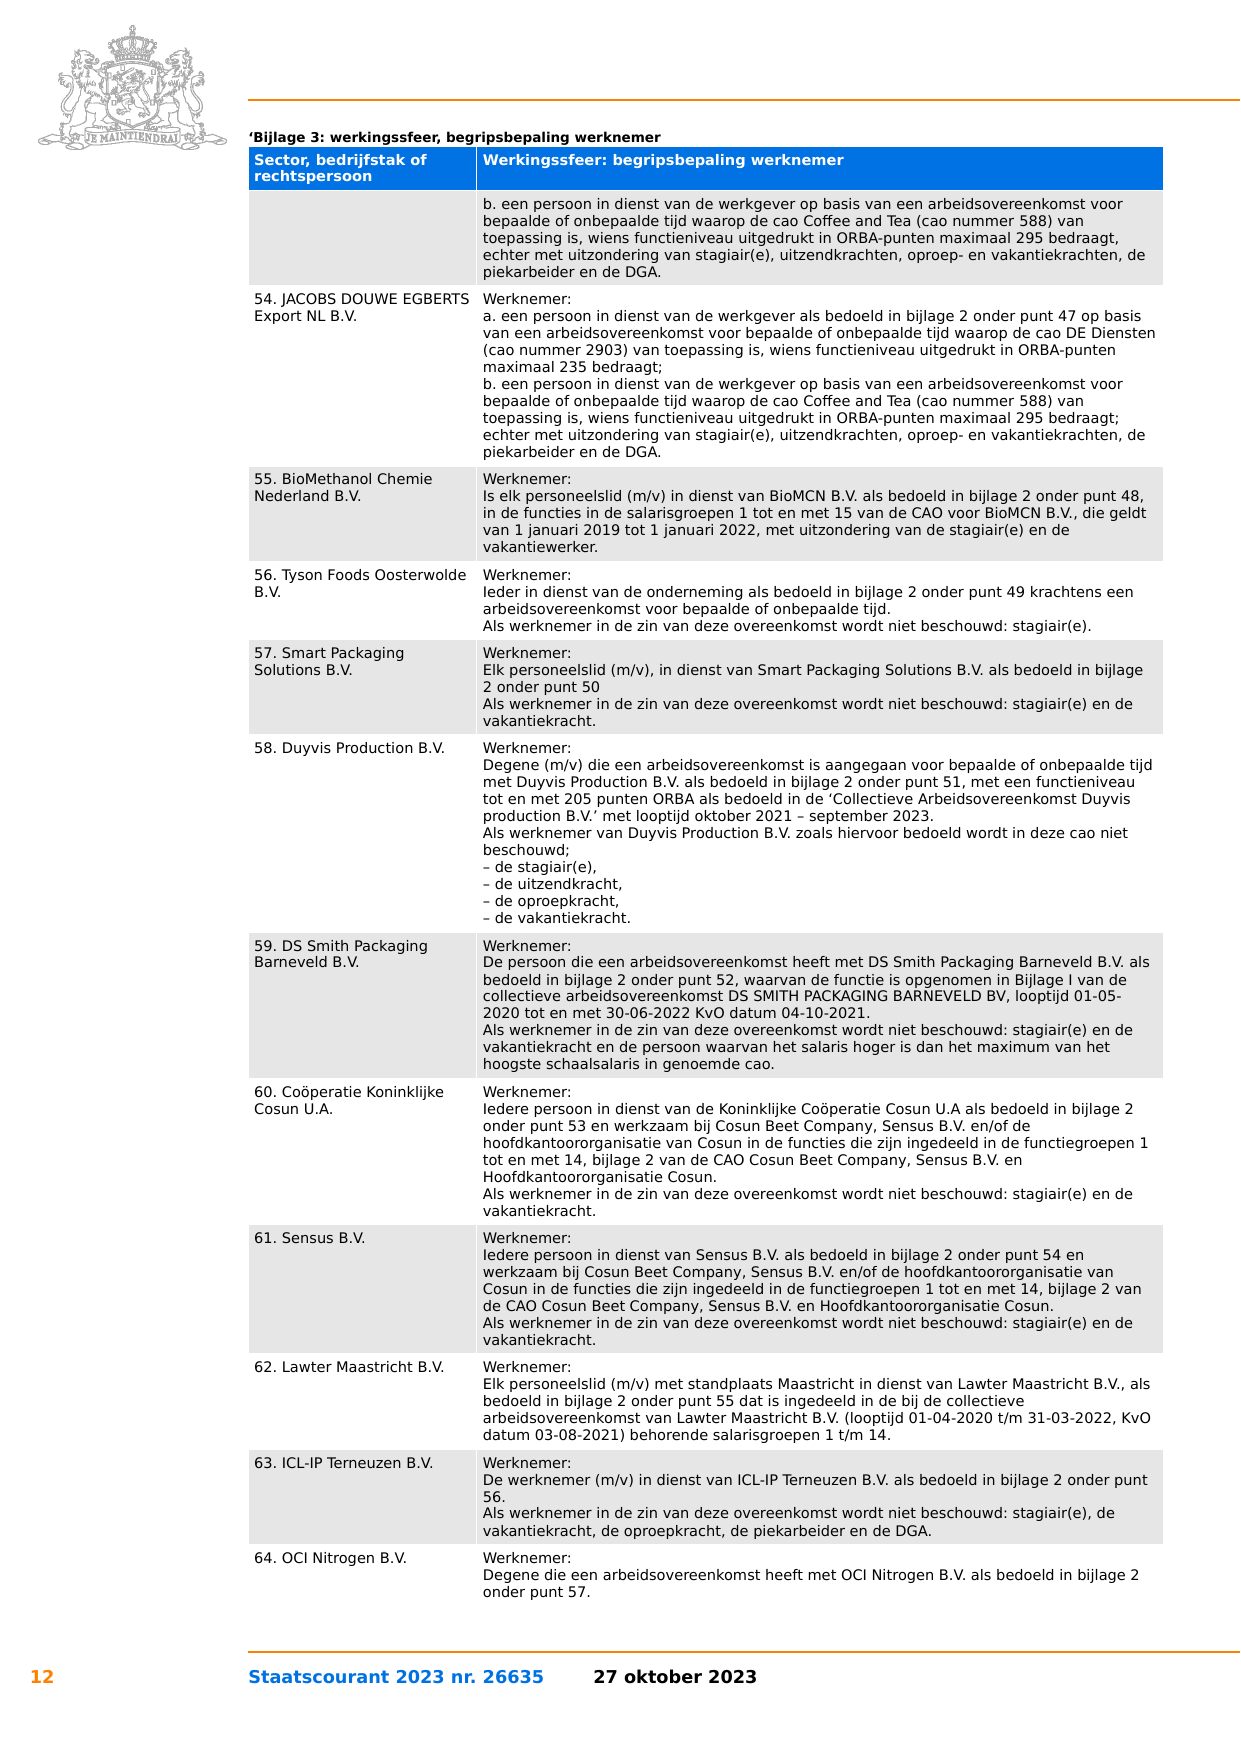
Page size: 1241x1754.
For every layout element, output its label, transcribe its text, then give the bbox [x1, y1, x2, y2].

table_cell Werknemer: Elk personeelslid (m/v), in dienst van Smart Packaging Solutions B.V. als bedoeld in bijlage 2 onder punt 50 Als werknemer in de zin van deze overeenkomst wordt niet beschouwd: stagiair(e) en de vakantiekracht. [477, 640, 1163, 734]
table_cell Werknemer: De werknemer (m/v) in dienst van ICL-IP Terneuzen B.V. als bedoeld in bijlage 2 onder punt 56. Als werknemer in de zin van deze overeenkomst wordt niet beschouwd: stagiair(e), de vakantiekracht, de oproepkracht, de piekarbeider en de DGA. [477, 1450, 1163, 1544]
table_cell Werknemer: Ieder in dienst van de onderneming als bedoeld in bijlage 2 onder punt 49 krachtens een arbeidsovereenkomst voor bepaalde of onbepaalde tijd. Als werknemer in de zin van deze overeenkomst wordt niet beschouwd: stagiair(e). [477, 562, 1163, 639]
table_cell 56. Tyson Foods Oosterwolde B.V. [249, 562, 476, 639]
table_cell Werknemer: Is elk personeelslid (m/v) in dienst van BioMCN B.V. als bedoeld in bijlage 2 onder punt 48, in de functies in de salarisgroepen 1 tot en met 15 van de CAO voor BioMCN B.V., die geldt van 1 januari 2019 tot 1 januari 2022, met uitzondering van de stagiair(e) en de vakantiewerker. [477, 467, 1163, 561]
table_cell 62. Lawter Maastricht B.V. [249, 1355, 476, 1449]
table_cell 61. Sensus B.V. [249, 1225, 476, 1353]
table_cell 60. Coöperatie Koninklijke Cosun U.A. [249, 1079, 476, 1224]
table_cell [249, 191, 476, 285]
table_cell 64. OCI Nitrogen B.V. [249, 1545, 476, 1605]
table_header ‘Bijlage 3: werkingssfeer, begripsbepaling werknemer [248, 130, 1163, 146]
table_cell Werknemer: Elk personeelslid (m/v) met standplaats Maastricht in dienst van Lawter Maastricht B.V., als bedoeld in bijlage 2 onder punt 55 dat is ingedeeld in de bij de collectieve arbeidsovereenkomst van Lawter Maastricht B.V. (looptijd 01-04-2020 t/m 31-03-2022, KvO datum 03-08-2021) behorende salarisgroepen 1 t/m 14. [477, 1355, 1163, 1449]
table_cell 63. ICL-IP Terneuzen B.V. [249, 1450, 476, 1544]
table_cell Werknemer: Iedere persoon in dienst van de Koninklijke Coöperatie Cosun U.A als bedoeld in bijlage 2 onder punt 53 en werkzaam bij Cosun Beet Company, Sensus B.V. en/of de hoofdkantoororganisatie van Cosun in de functies die zijn ingedeeld in de functiegroepen 1 tot en met 14, bijlage 2 van de CAO Cosun Beet Company, Sensus B.V. en Hoofdkantoororganisatie Cosun. Als werknemer in de zin van deze overeenkomst wordt niet beschouwd: stagiair(e) en de vakantiekracht. [477, 1079, 1163, 1224]
table_cell 54. JACOBS DOUWE EGBERTS Export NL B.V. [249, 286, 476, 466]
table_cell Werknemer: De persoon die een arbeidsovereenkomst heeft met DS Smith Packaging Barneveld B.V. als bedoeld in bijlage 2 onder punt 52, waarvan de functie is opgenomen in Bijlage I van de collectieve arbeidsovereenkomst DS SMITH PACKAGING BARNEVELD BV, looptijd 01-05-2020 tot en met 30-06-2022 KvO datum 04-10-2021. Als werknemer in de zin van deze overeenkomst wordt niet beschouwd: stagiair(e) en de vakantiekracht en de persoon waarvan het salaris hoger is dan het maximum van het hoogste schaalsalaris in genoemde cao. [477, 933, 1163, 1078]
table_cell Werkingssfeer: begripsbepaling werknemer [477, 147, 1163, 190]
table_cell Werknemer: Degene (m/v) die een arbeidsovereenkomst is aangegaan voor bepaalde of onbepaalde tijd met Duyvis Production B.V. als bedoeld in bijlage 2 onder punt 51, met een functieniveau tot en met 205 punten ORBA als bedoeld in de ‘Collectieve Arbeidsovereenkomst Duyvis production B.V.’ met looptijd oktober 2021 – september 2023. Als werknemer van Duyvis Production B.V. zoals hiervoor bedoeld wordt in deze cao niet beschouwd; – de stagiair(e), – de uitzendkracht, – de oproepkracht, – de vakantiekracht. [477, 736, 1163, 932]
table_cell 58. Duyvis Production B.V. [249, 736, 476, 932]
table_cell b. een persoon in dienst van de werkgever op basis van een arbeidsovereenkomst voor bepaalde of onbepaalde tijd waarop de cao Coffee and Tea (cao nummer 588) van toepassing is, wiens functieniveau uitgedrukt in ORBA-punten maximaal 295 bedraagt, echter met uitzondering van stagiair(e), uitzendkrachten, oproep- en vakantiekrachten, de piekarbeider en de DGA. [477, 191, 1163, 285]
table_cell Werknemer: a. een persoon in dienst van de werkgever als bedoeld in bijlage 2 onder punt 47 op basis van een arbeidsovereenkomst voor bepaalde of onbepaalde tijd waarop de cao DE Diensten (cao nummer 2903) van toepassing is, wiens functieniveau uitgedrukt in ORBA-punten maximaal 235 bedraagt; b. een persoon in dienst van de werkgever op basis van een arbeidsovereenkomst voor bepaalde of onbepaalde tijd waarop de cao Coffee and Tea (cao nummer 588) van toepassing is, wiens functieniveau uitgedrukt in ORBA-punten maximaal 295 bedraagt; echter met uitzondering van stagiair(e), uitzendkrachten, oproep- en vakantiekrachten, de piekarbeider en de DGA. [477, 286, 1163, 466]
table_cell Werknemer: Degene die een arbeidsovereenkomst heeft met OCI Nitrogen B.V. als bedoeld in bijlage 2 onder punt 57. [477, 1545, 1163, 1605]
table_cell 55. BioMethanol Chemie Nederland B.V. [249, 467, 476, 561]
table_cell Sector, bedrijfstak of rechtspersoon [249, 147, 476, 190]
table_cell 59. DS Smith Packaging Barneveld B.V. [249, 933, 476, 1078]
table_cell Werknemer: Iedere persoon in dienst van Sensus B.V. als bedoeld in bijlage 2 onder punt 54 en werkzaam bij Cosun Beet Company, Sensus B.V. en/of de hoofdkantoororganisatie van Cosun in de functies die zijn ingedeeld in de functiegroepen 1 tot en met 14, bijlage 2 van de CAO Cosun Beet Company, Sensus B.V. en Hoofdkantoororganisatie Cosun. Als werknemer in de zin van deze overeenkomst wordt niet beschouwd: stagiair(e) en de vakantiekracht. [477, 1225, 1163, 1353]
table_cell 57. Smart Packaging Solutions B.V. [249, 640, 476, 734]
picture [38, 25, 227, 150]
